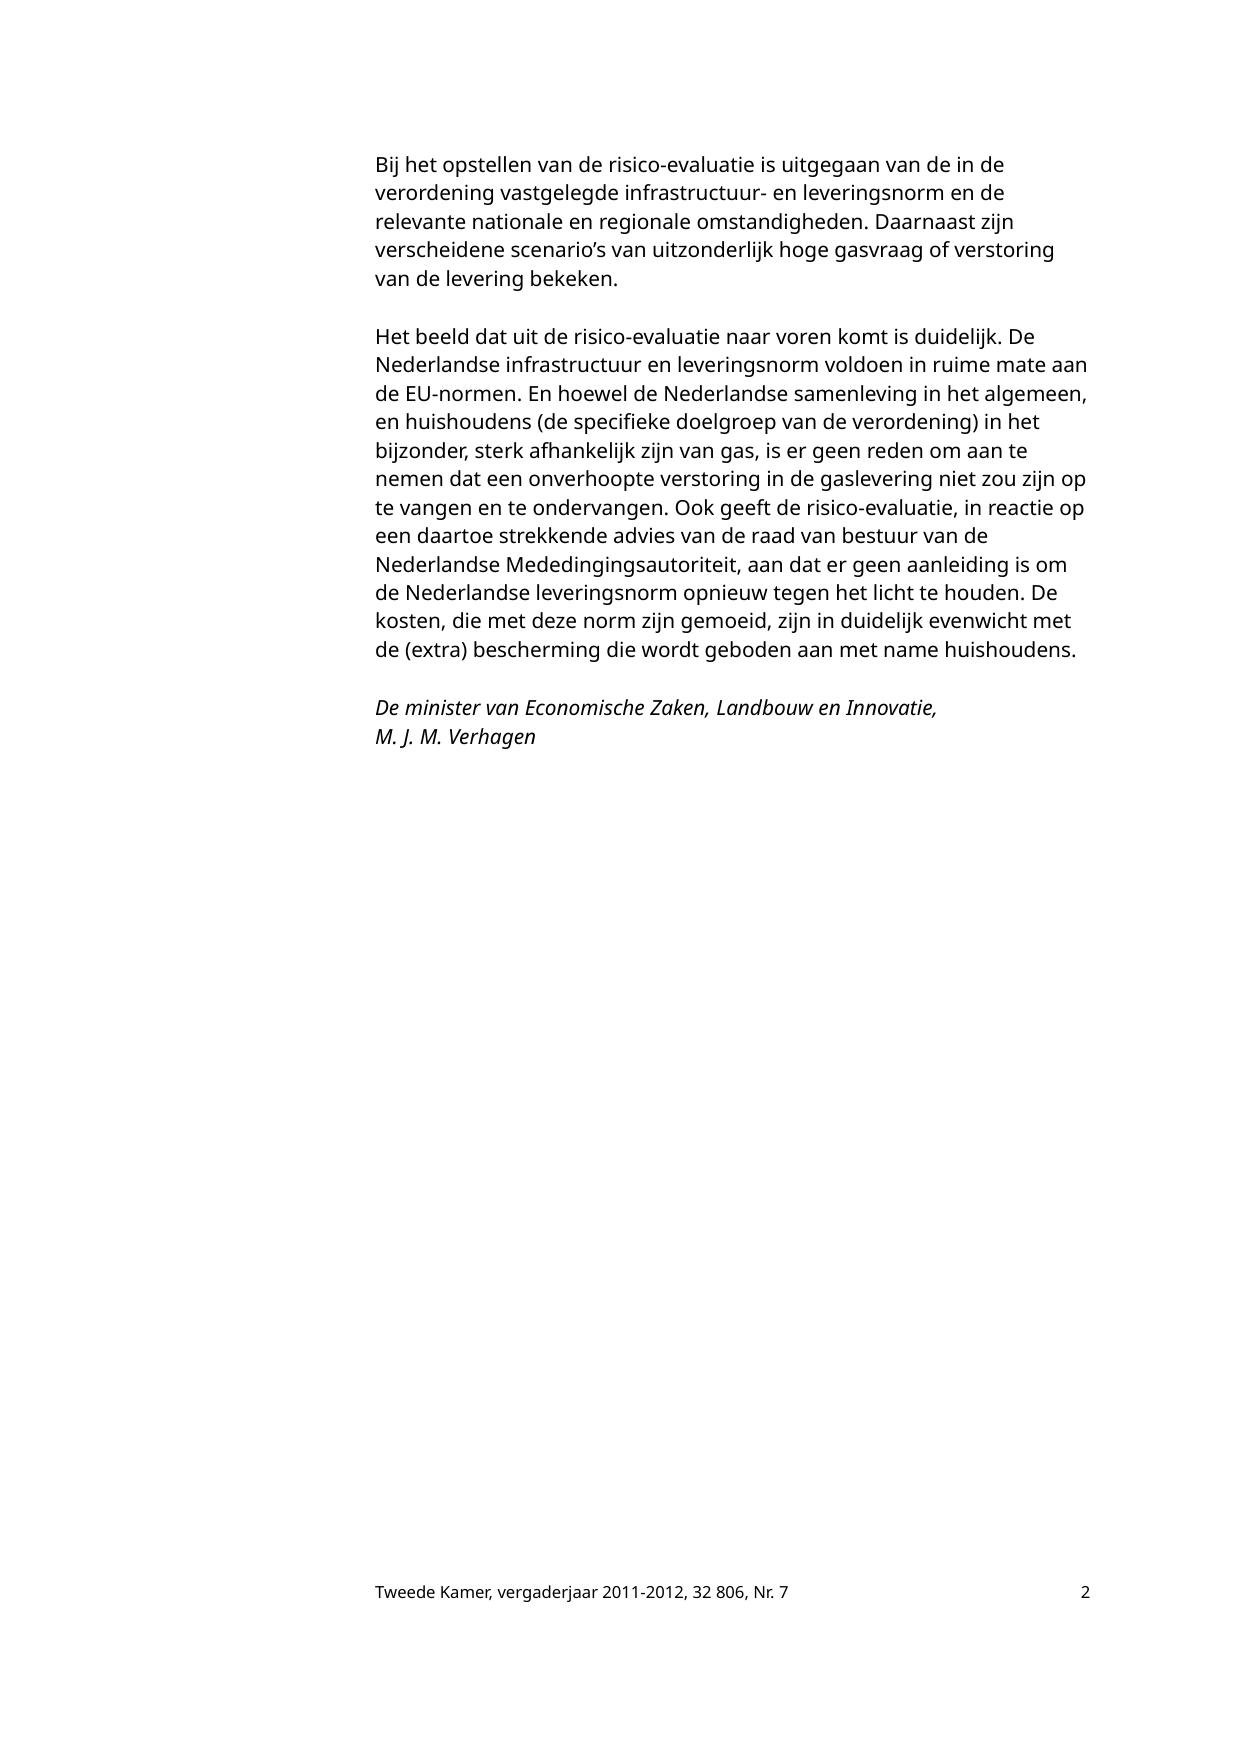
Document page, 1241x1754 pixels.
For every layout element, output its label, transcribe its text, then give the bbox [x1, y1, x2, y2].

text Het beeld dat uit de risico-evaluatie naar voren komt is duidelijk. De Nederlandse infrastructuur en leveringsnorm voldoen in ruime mate aan de EU-normen. En hoewel de Nederlandse samenleving in het algemeen, en huishoudens (de specifieke doelgroep van de verordening) in het bijzonder, sterk afhankelijk zijn van gas, is er geen reden om aan te nemen dat een onverhoopte verstoring in de gaslevering niet zou zijn op te vangen en te ondervangen. Ook geeft de risico-evaluatie, in reactie op een daartoe strekkende advies van de raad van bestuur van de Nederlandse Mededingingsautoriteit, aan dat er geen aanleiding is om de Nederlandse leveringsnorm opnieuw tegen het licht te houden. De kosten, die met deze norm zijn gemoeid, zijn in duidelijk evenwicht met de (extra) bescherming die wordt geboden aan met name huishoudens. [375, 322, 1090, 663]
text De minister van Economische Zaken, Landbouw en Innovatie, [375, 693, 1090, 722]
text Bij het opstellen van de risico-evaluatie is uitgegaan van de in de verordening vastgelegde infrastructuur- en leveringsnorm en de relevante nationale en regionale omstandigheden. Daarnaast zijn verscheidene scenario’s van uitzonderlijk hoge gasvraag of verstoring van de levering bekeken. [375, 150, 1090, 292]
text M. J. M. Verhagen [375, 722, 1090, 750]
